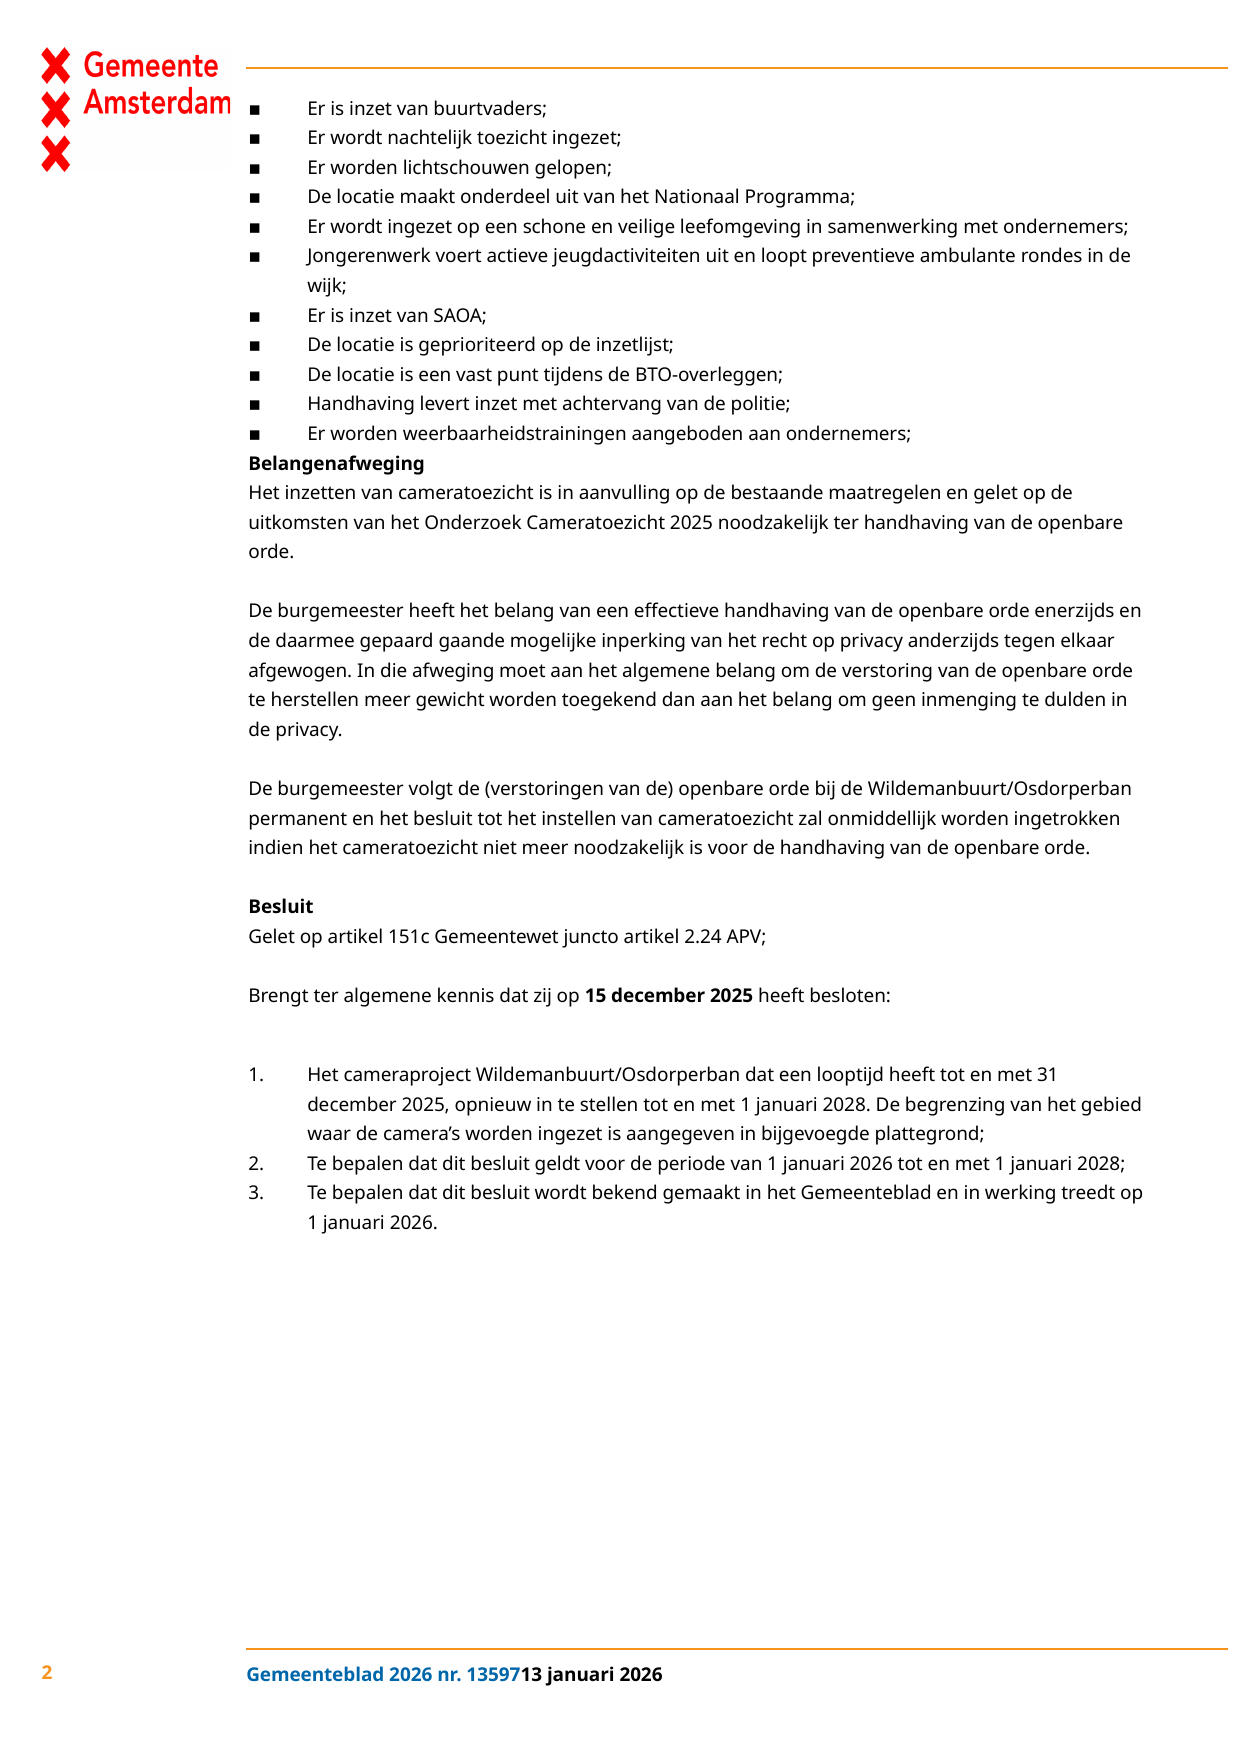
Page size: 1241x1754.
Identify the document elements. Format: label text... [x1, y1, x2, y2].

list Er worden lichtschouwen gelopen; [248, 154, 1152, 180]
list Te bepalen dat dit besluit geldt voor de periode van 1 januari 2026 tot en met 1 januari 2028; [248, 1150, 1152, 1176]
text Besluit [248, 893, 1152, 919]
list De locatie is geprioriteerd op de inzetlijst; [248, 331, 1152, 357]
text De burgemeester volgt de (verstoringen van de) openbare orde bij de Wildemanbuurt/Osdorperban permanent en het besluit tot het instellen van cameratoezicht zal onmiddellijk worden ingetrokken indien het cameratoezicht niet meer noodzakelijk is voor de handhaving van de openbare orde. [248, 775, 1152, 860]
list Er is inzet van buurtvaders; [248, 95, 1152, 121]
text De burgemeester heeft het belang van een effectieve handhaving van de openbare orde enerzijds en de daarmee gepaard gaande mogelijke inperking van het recht op privacy anderzijds tegen elkaar afgewogen. In die afweging moet aan het algemene belang om de verstoring van de openbare orde te herstellen meer gewicht worden toegekend dan aan het belang om geen inmenging te dulden in de privacy. [248, 598, 1152, 742]
list Jongerenwerk voert actieve jeugdactiviteiten uit en loopt preventieve ambulante rondes in de wijk; [248, 243, 1152, 298]
text Het inzetten van cameratoezicht is in aanvulling op de bestaande maatregelen en gelet op de uitkomsten van het Onderzoek Cameratoezicht 2025 noodzakelijk ter handhaving van de openbare orde. [248, 479, 1152, 564]
list Er wordt ingezet op een schone en veilige leefomgeving in samenwerking met ondernemers; [248, 213, 1152, 239]
list Er is inzet van SAOA; [248, 302, 1152, 328]
text Belangenafweging [248, 450, 1152, 476]
text Brengt ter algemene kennis dat zij op 15 december 2025 heeft besloten: [248, 982, 1152, 1008]
list Er wordt nachtelijk toezicht ingezet; [248, 124, 1152, 150]
list Er worden weerbaarheidstrainingen aangeboden aan ondernemers; [248, 420, 1152, 446]
list De locatie is een vast punt tijdens de BTO-overleggen; [248, 361, 1152, 387]
picture [41, 47, 231, 172]
list Het cameraproject Wildemanbuurt/Osdorperban dat een looptijd heeft tot en met 31 december 2025, opnieuw in te stellen tot en met 1 januari 2028. De begrenzing van het gebied waar de camera’s worden ingezet is aangegeven in bijgevoegde plattegrond; [248, 1061, 1152, 1146]
list Te bepalen dat dit besluit wordt bekend gemaakt in het Gemeenteblad en in werking treedt op 1 januari 2026. [248, 1179, 1152, 1235]
list Handhaving levert inzet met achtervang van de politie; [248, 391, 1152, 416]
list De locatie maakt onderdeel uit van het Nationaal Programma; [248, 183, 1152, 209]
text Gelet op artikel 151c Gemeentewet juncto artikel 2.24 APV; [248, 923, 1152, 949]
